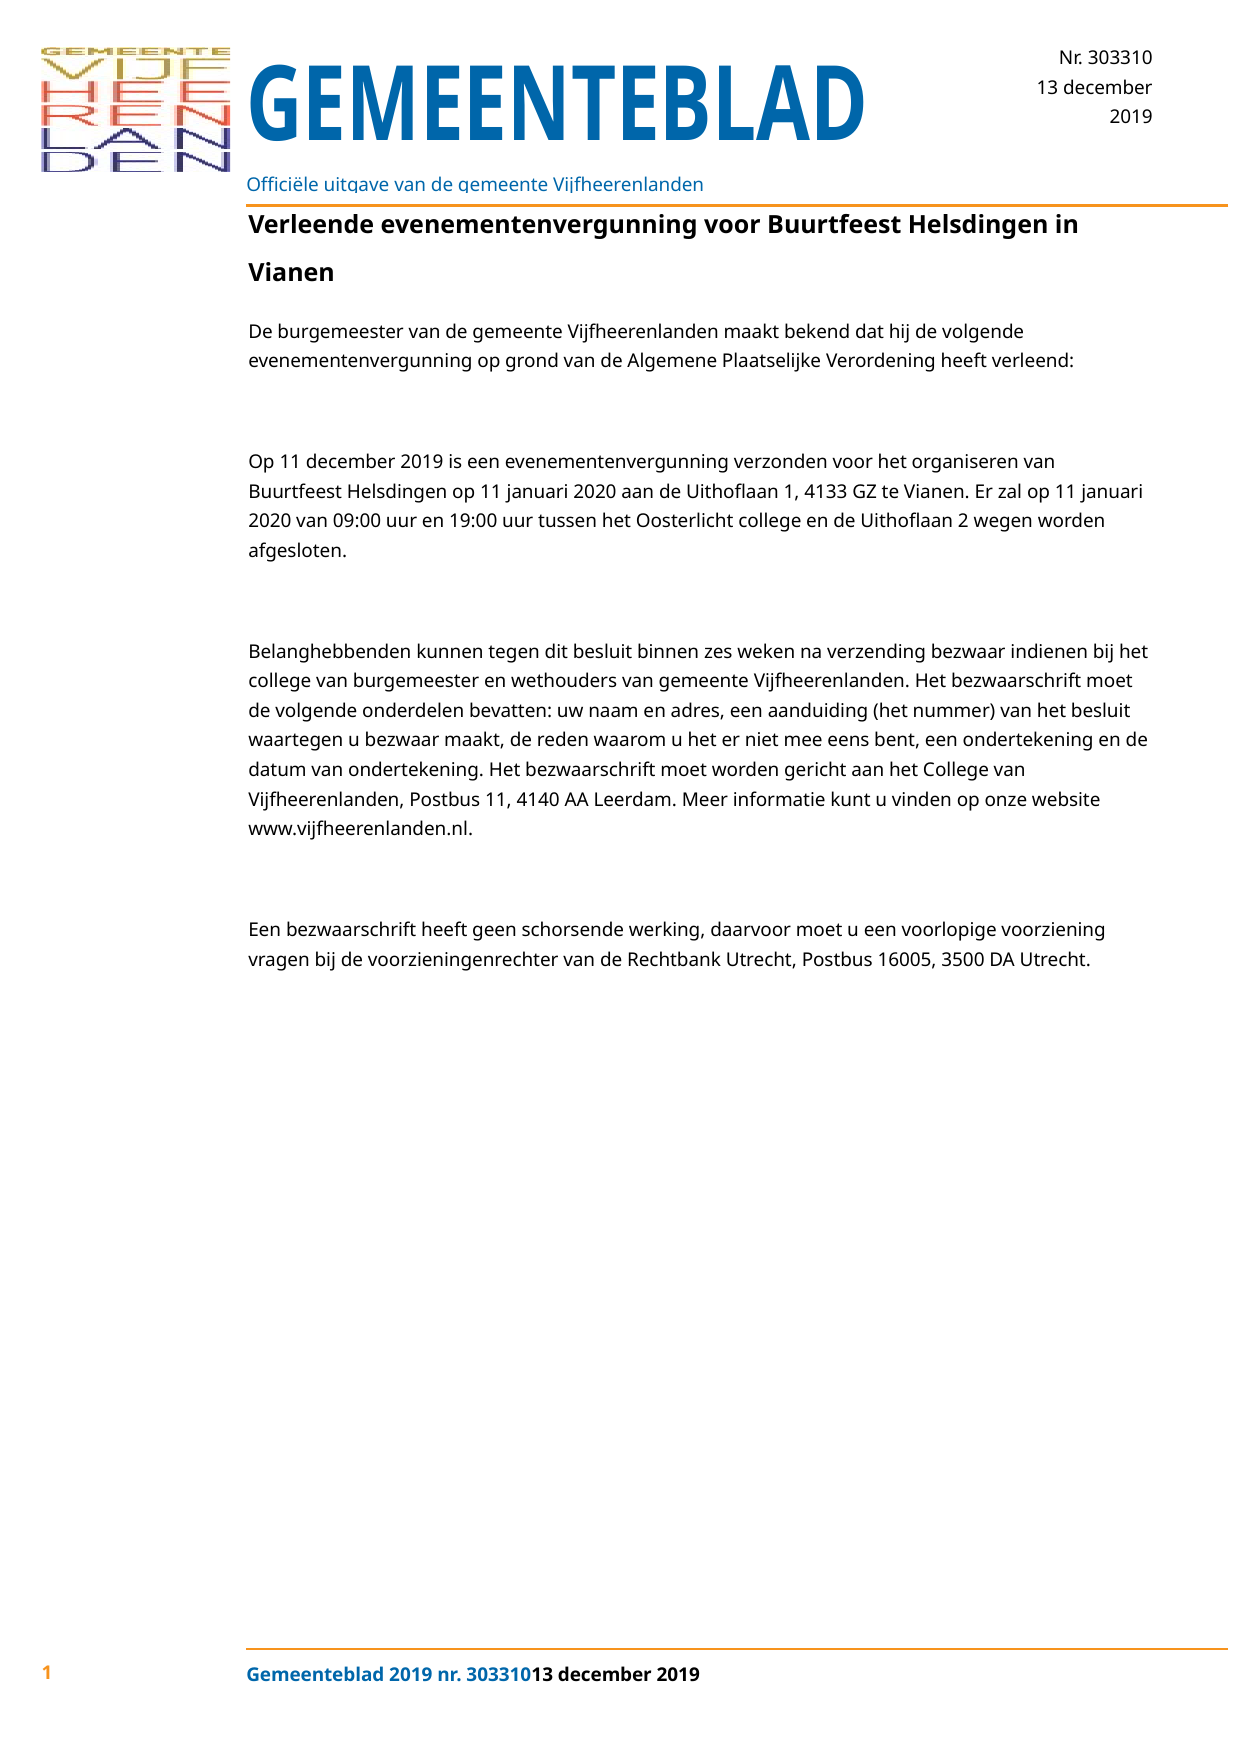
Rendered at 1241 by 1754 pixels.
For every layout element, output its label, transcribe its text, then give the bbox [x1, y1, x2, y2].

text Op 11 december 2019 is een evenementenvergunning verzonden voor het organiseren van Buurtfeest Helsdingen op 11 januari 2020 aan de Uithoflaan 1, 4133 GZ te Vianen. Er zal op 11 januari 2020 van 09:00 uur en 19:00 uur tussen het Oosterlicht college en de Uithoflaan 2 wegen worden afgesloten. [248, 448, 1152, 563]
text Belanghebbenden kunnen tegen dit besluit binnen zes weken na verzending bezwaar indienen bij het college van burgemeester en wethouders van gemeente Vijfheerenlanden. Het bezwaarschrift moet de volgende onderdelen bevatten: uw naam en adres, een aanduiding (het nummer) van het besluit waartegen u bezwaar maakt, de reden waarom u het er niet mee eens bent, een ondertekening en de datum van ondertekening. Het bezwaarschrift moet worden gericht aan het College van Vijfheerenlanden, Postbus 11, 4140 AA Leerdam. Meer informatie kunt u vinden op onze website www.vijfheerenlanden.nl. [248, 638, 1152, 841]
picture [41, 47, 231, 172]
text De burgemeester van de gemeente Vijfheerenlanden maakt bekend dat hij de volgende evenementenvergunning op grond van de Algemene Plaatselijke Verordening heeft verleend: [248, 318, 1152, 373]
text Verleende evenementenvergunning voor Buurtfeest Helsdingen in Vianen [248, 207, 1152, 288]
text Een bezwaarschrift heeft geen schorsende werking, daarvoor moet u een voorlopige voorziening vragen bij de voorzieningenrechter van de Rechtbank Utrecht, Postbus 16005, 3500 DA Utrecht. [248, 916, 1152, 972]
